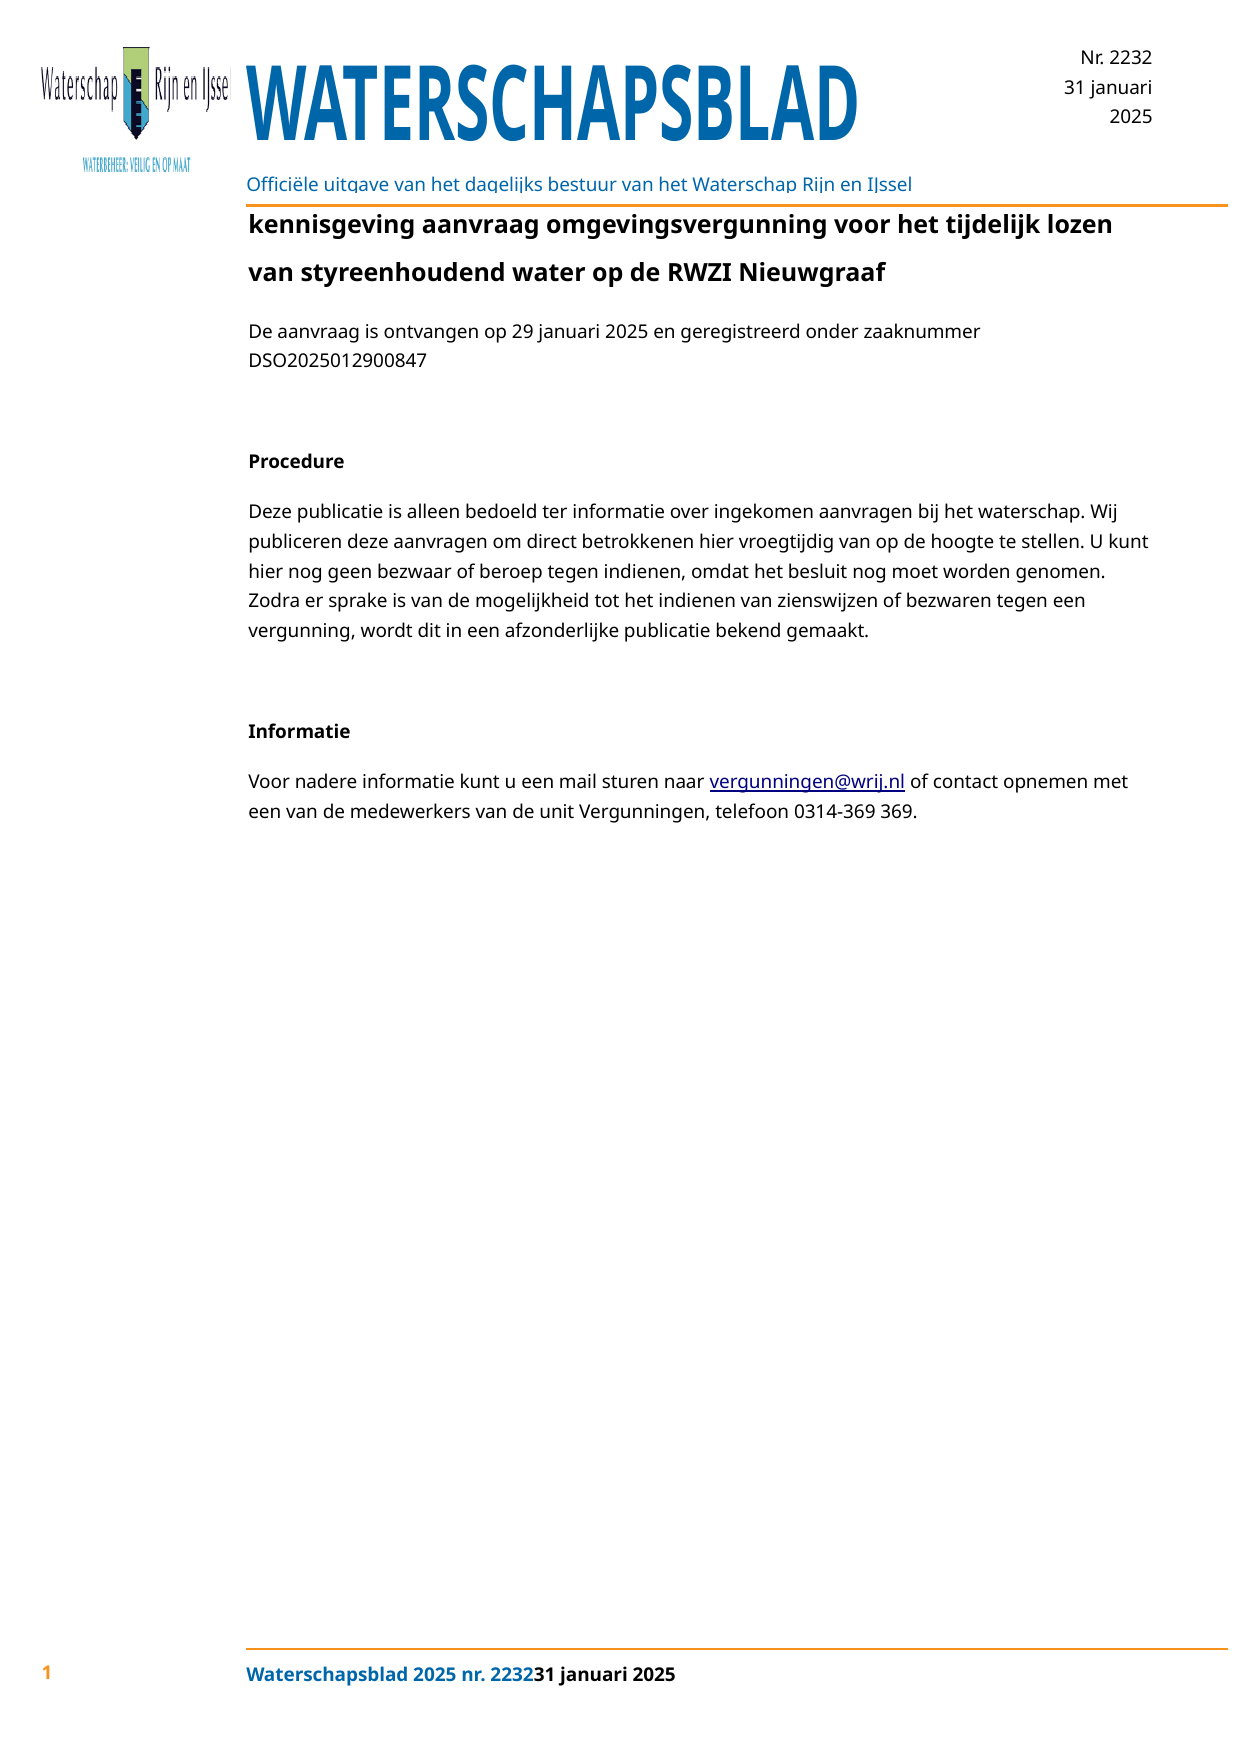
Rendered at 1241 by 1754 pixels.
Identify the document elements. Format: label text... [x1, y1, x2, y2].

text kennisgeving aanvraag omgevingsvergunning voor het tijdelijk lozen van styreenhoudend water op de RWZI Nieuwgraaf [248, 207, 1152, 288]
text Procedure [248, 448, 1152, 474]
text Voor nadere informatie kunt u een mail sturen naar vergunningen@wrij.nl of contact opnemen met een van de medewerkers van de unit Vergunningen, telefoon 0314-369 369. [248, 768, 1152, 824]
picture [41, 47, 231, 172]
text De aanvraag is ontvangen op 29 januari 2025 en geregistreerd onder zaaknummer DSO2025012900847 [248, 318, 1152, 373]
text Informatie [248, 718, 1152, 744]
text Deze publicatie is alleen bedoeld ter informatie over ingekomen aanvragen bij het waterschap. Wij publiceren deze aanvragen om direct betrokkenen hier vroegtijdig van op de hoogte te stellen. U kunt hier nog geen bezwaar of beroep tegen indienen, omdat het besluit nog moet worden genomen. Zodra er sprake is van de mogelijkheid tot het indienen van zienswijzen of bezwaren tegen een vergunning, wordt dit in een afzonderlijke publicatie bekend gemaakt. [248, 499, 1152, 643]
